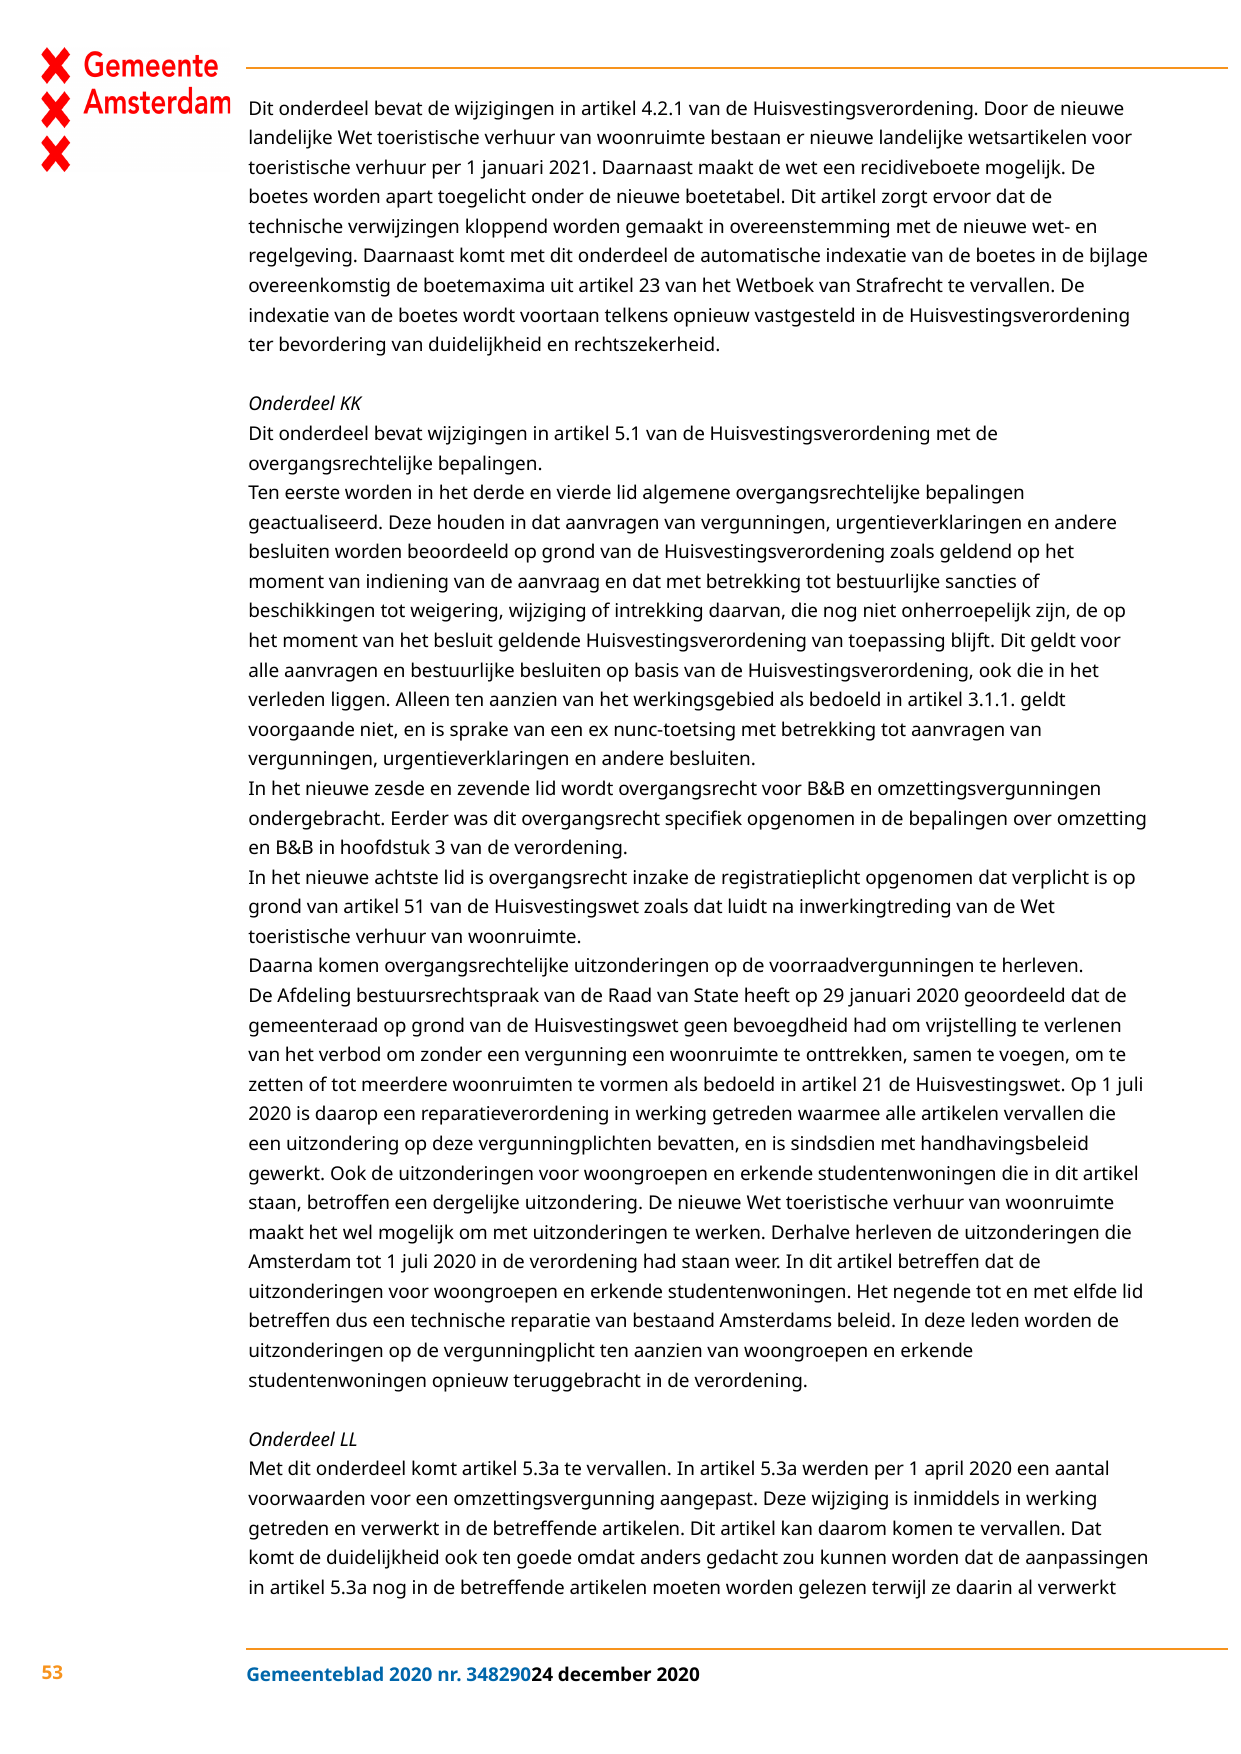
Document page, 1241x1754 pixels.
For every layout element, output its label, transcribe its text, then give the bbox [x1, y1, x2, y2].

text Dit onderdeel bevat wijzigingen in artikel 5.1 van de Huisvestingsverordening met de overgangsrechtelijke bepalingen. [248, 420, 1152, 476]
text Onderdeel LL [248, 1426, 1152, 1452]
text De Afdeling bestuursrechtspraak van de Raad van State heeft op 29 januari 2020 geoordeeld dat de gemeenteraad op grond van de Huisvestingswet geen bevoegdheid had om vrijstelling te verlenen van het verbod om zonder een vergunning een woonruimte te onttrekken, samen te voegen, om te zetten of tot meerdere woonruimten te vormen als bedoeld in artikel 21 de Huisvestingswet. Op 1 juli 2020 is daarop een reparatieverordening in werking getreden waarmee alle artikelen vervallen die een uitzondering op deze vergunningplichten bevatten, en is sindsdien met handhavingsbeleid gewerkt. Ook de uitzonderingen voor woongroepen en erkende studentenwoningen die in dit artikel staan, betroffen een dergelijke uitzondering. De nieuwe Wet toeristische verhuur van woonruimte maakt het wel mogelijk om met uitzonderingen te werken. Derhalve herleven de uitzonderingen die Amsterdam tot 1 juli 2020 in de verordening had staan weer. In dit artikel betreffen dat de uitzonderingen voor woongroepen en erkende studentenwoningen. Het negende tot en met elfde lid betreffen dus een technische reparatie van bestaand Amsterdams beleid. In deze leden worden de uitzonderingen op de vergunningplicht ten aanzien van woongroepen en erkende studentenwoningen opnieuw teruggebracht in de verordening. [248, 982, 1152, 1393]
text Dit onderdeel bevat de wijzigingen in artikel 4.2.1 van de Huisvestingsverordening. Door de nieuwe landelijke Wet toeristische verhuur van woonruimte bestaan er nieuwe landelijke wetsartikelen voor toeristische verhuur per 1 januari 2021. Daarnaast maakt de wet een recidiveboete mogelijk. De boetes worden apart toegelicht onder de nieuwe boetetabel. Dit artikel zorgt ervoor dat de technische verwijzingen kloppend worden gemaakt in overeenstemming met de nieuwe wet- en regelgeving. Daarnaast komt met dit onderdeel de automatische indexatie van de boetes in de bijlage overeenkomstig de boetemaxima uit artikel 23 van het Wetboek van Strafrecht te vervallen. De indexatie van de boetes wordt voortaan telkens opnieuw vastgesteld in de Huisvestingsverordening ter bevordering van duidelijkheid en rechtszekerheid. [248, 95, 1152, 357]
text Daarna komen overgangsrechtelijke uitzonderingen op de voorraadvergunningen te herleven. [248, 953, 1152, 978]
text Met dit onderdeel komt artikel 5.3a te vervallen. In artikel 5.3a werden per 1 april 2020 een aantal voorwaarden voor een omzettingsvergunning aangepast. Deze wijziging is inmiddels in werking getreden en verwerkt in de betreffende artikelen. Dit artikel kan daarom komen te vervallen. Dat komt de duidelijkheid ook ten goede omdat anders gedacht zou kunnen worden dat de aanpassingen in artikel 5.3a nog in de betreffende artikelen moeten worden gelezen terwijl ze daarin al verwerkt [248, 1456, 1152, 1600]
text In het nieuwe achtste lid is overgangsrecht inzake de registratieplicht opgenomen dat verplicht is op grond van artikel 51 van de Huisvestingswet zoals dat luidt na inwerkingtreding van de Wet toeristische verhuur van woonruimte. [248, 864, 1152, 949]
text Onderdeel KK [248, 391, 1152, 416]
text In het nieuwe zesde en zevende lid wordt overgangsrecht voor B&B en omzettingsvergunningen ondergebracht. Eerder was dit overgangsrecht specifiek opgenomen in de bepalingen over omzetting en B&B in hoofdstuk 3 van de verordening. [248, 775, 1152, 860]
text Ten eerste worden in het derde en vierde lid algemene overgangsrechtelijke bepalingen geactualiseerd. Deze houden in dat aanvragen van vergunningen, urgentieverklaringen en andere besluiten worden beoordeeld op grond van de Huisvestingsverordening zoals geldend op het moment van indiening van de aanvraag en dat met betrekking tot bestuurlijke sancties of beschikkingen tot weigering, wijziging of intrekking daarvan, die nog niet onherroepelijk zijn, de op het moment van het besluit geldende Huisvestingsverordening van toepassing blijft. Dit geldt voor alle aanvragen en bestuurlijke besluiten op basis van de Huisvestingsverordening, ook die in het verleden liggen. Alleen ten aanzien van het werkingsgebied als bedoeld in artikel 3.1.1. geldt voorgaande niet, en is sprake van een ex nunc-toetsing met betrekking tot aanvragen van vergunningen, urgentieverklaringen en andere besluiten. [248, 479, 1152, 771]
picture [41, 47, 231, 172]
